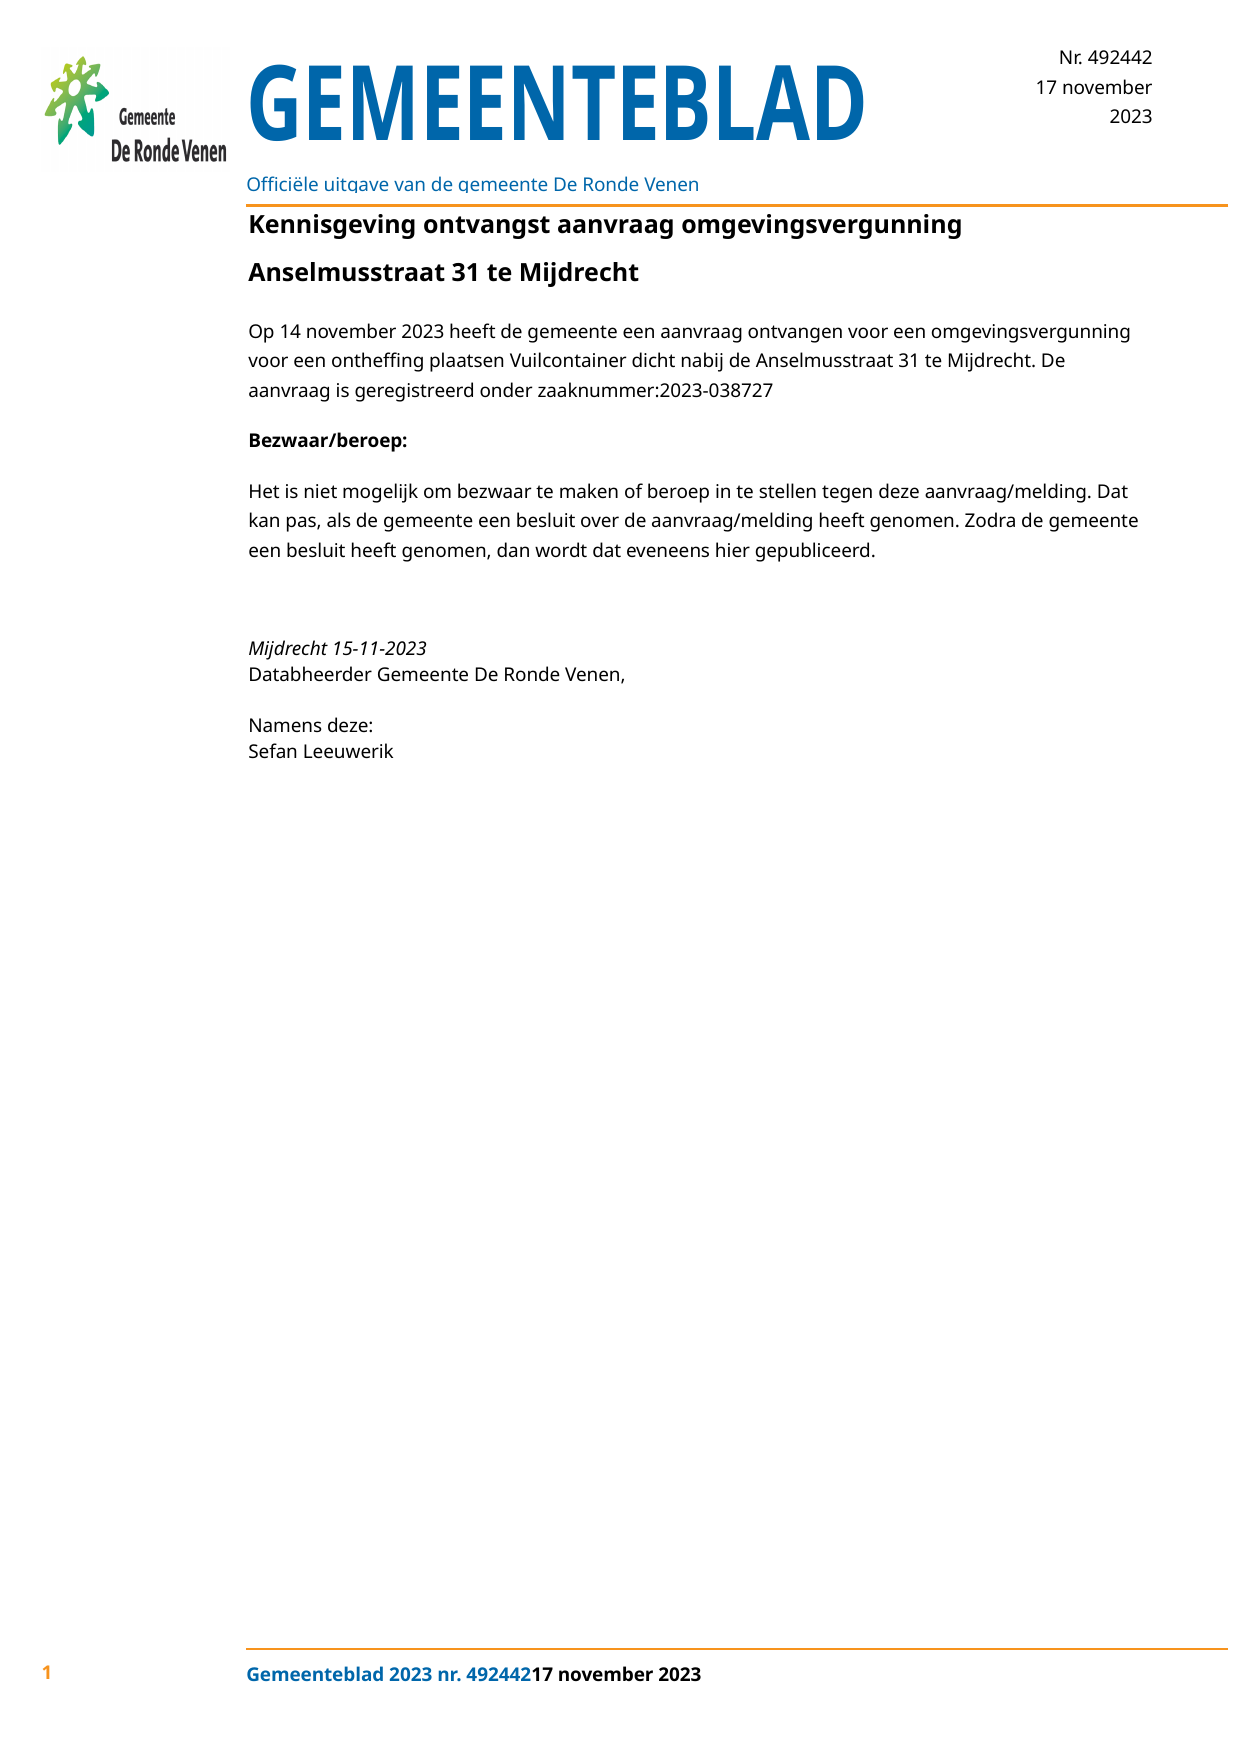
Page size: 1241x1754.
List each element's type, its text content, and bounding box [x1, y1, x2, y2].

text Databheerder Gemeente De Ronde Venen, [248, 661, 1152, 687]
text Bezwaar/beroep: [248, 427, 1152, 453]
text Namens deze: [248, 712, 1152, 738]
text Kennisgeving ontvangst aanvraag omgevingsvergunning Anselmusstraat 31 te Mijdrecht [248, 207, 1152, 288]
picture [41, 47, 231, 172]
text Mijdrecht 15-11-2023 [248, 635, 1152, 661]
text Sefan Leeuwerik [248, 738, 1152, 764]
text Op 14 november 2023 heeft de gemeente een aanvraag ontvangen voor een omgevingsvergunning voor een ontheffing plaatsen Vuilcontainer dicht nabij de Anselmusstraat 31 te Mijdrecht. De aanvraag is geregistreerd onder zaaknummer:2023-038727 [248, 318, 1152, 403]
text Het is niet mogelijk om bezwaar te maken of beroep in te stellen tegen deze aanvraag/melding. Dat kan pas, als de gemeente een besluit over de aanvraag/melding heeft genomen. Zodra de gemeente een besluit heeft genomen, dan wordt dat eveneens hier gepubliceerd. [248, 478, 1152, 563]
